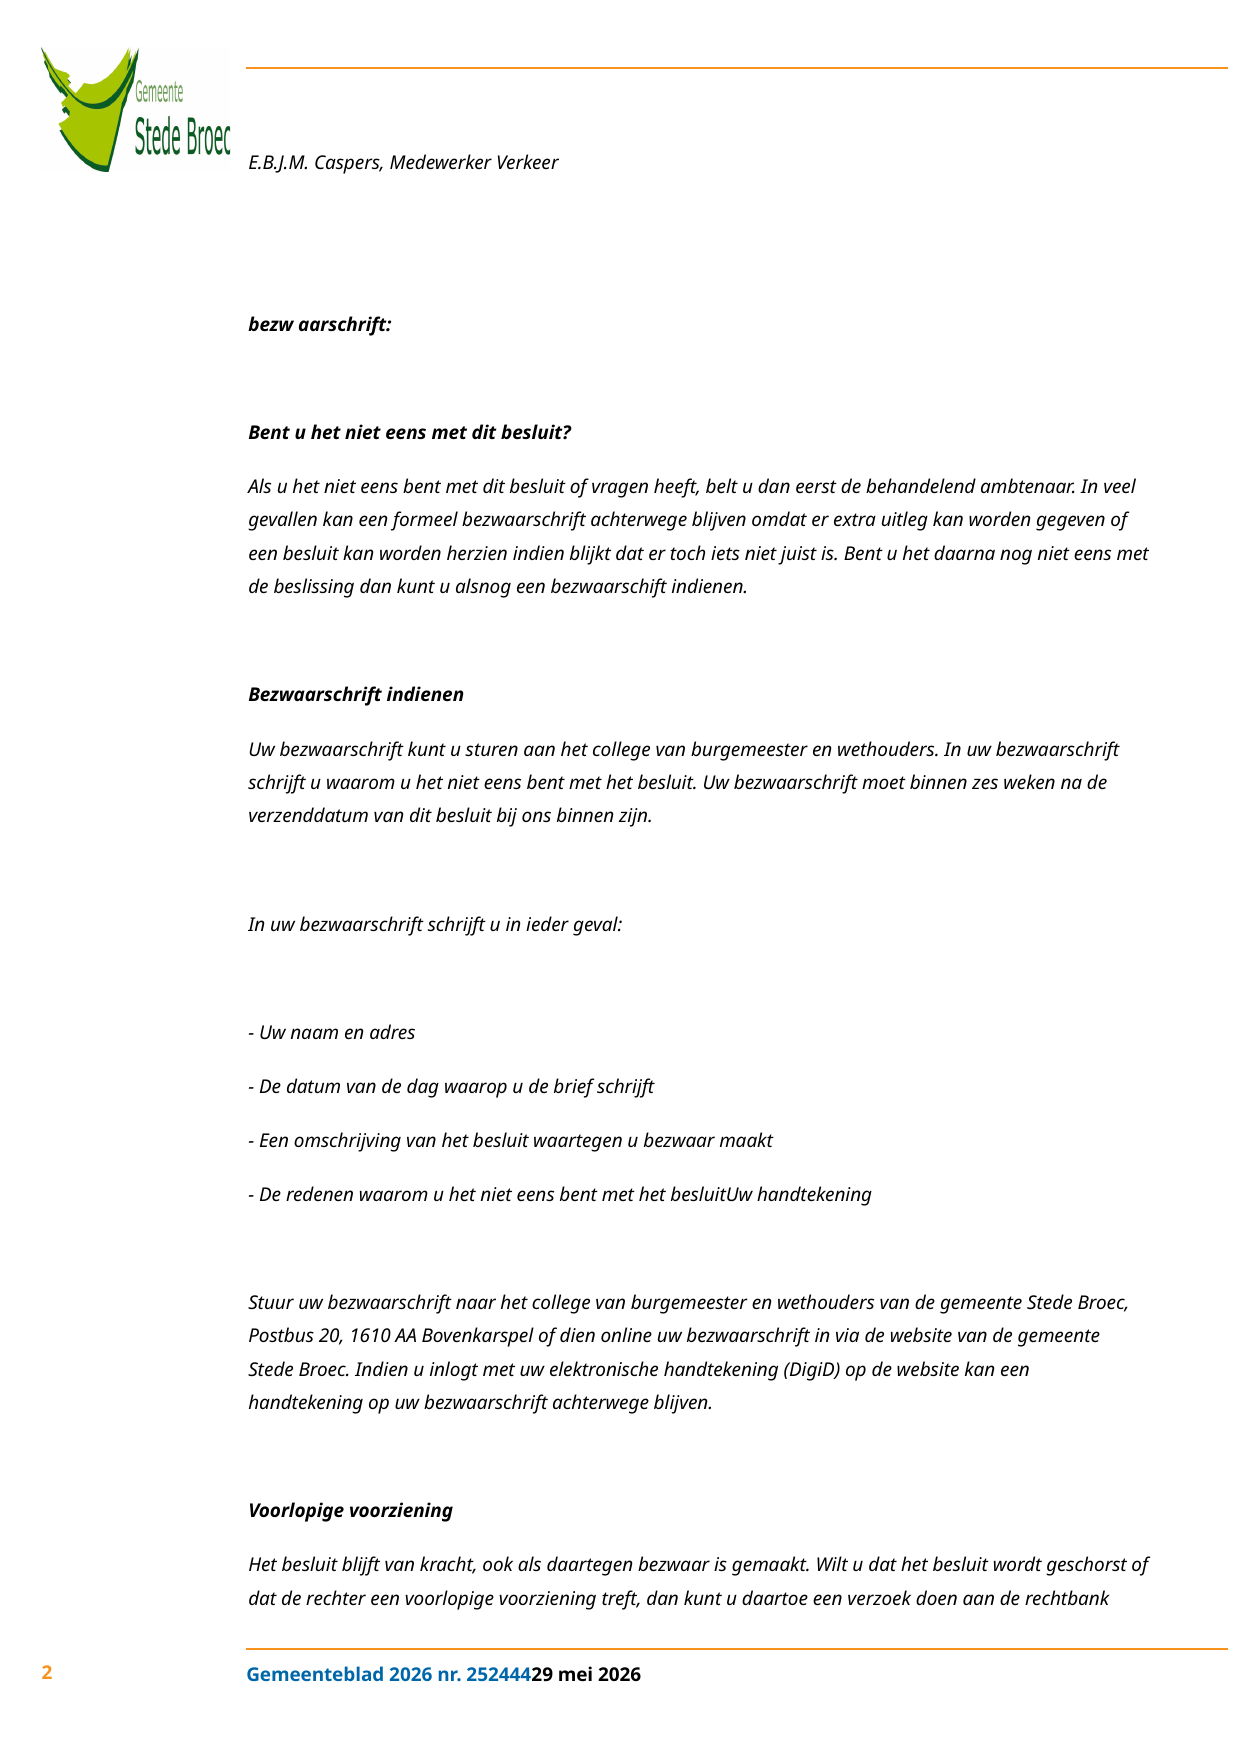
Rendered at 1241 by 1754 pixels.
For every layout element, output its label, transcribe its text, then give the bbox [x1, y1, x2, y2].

text Het besluit blijft van kracht, ook als daartegen bezwaar is gemaakt. Wilt u dat het besluit wordt geschorst of dat de rechter een voorlopige voorziening treft, dan kunt u daartoe een verzoek doen aan de rechtbank [248, 1552, 1152, 1611]
text Voorlopige voorziening [248, 1498, 1152, 1523]
text - Een omschrijving van het besluit waartegen u bezwaar maakt [248, 1127, 1152, 1153]
text Uw bezwaarschrift kunt u sturen aan het college van burgemeester en wethouders. In uw bezwaarschrift schrijft u waarom u het niet eens bent met het besluit. Uw bezwaarschrift moet binnen zes weken na de verzenddatum van dit besluit bij ons binnen zijn. [248, 736, 1152, 828]
text Bent u het niet eens met dit besluit? [248, 419, 1152, 445]
text - De datum van de dag waarop u de brief schrijft [248, 1073, 1152, 1099]
text Stuur uw bezwaarschrift naar het college van burgemeester en wethouders van de gemeente Stede Broec, Postbus 20, 1610 AA Bovenkarspel of dien online uw bezwaarschrift in via de website van de gemeente Stede Broec. Indien u inlogt met uw elektronische handtekening (DigiD) op de website kan een handtekening op uw bezwaarschrift achterwege blijven. [248, 1289, 1152, 1415]
text Als u het niet eens bent met dit besluit of vragen heeft, belt u dan eerst de behandelend ambtenaar. In veel gevallen kan een formeel bezwaarschrift achterwege blijven omdat er extra uitleg kan worden gegeven of een besluit kan worden herzien indien blijkt dat er toch iets niet juist is. Bent u het daarna nog niet eens met de beslissing dan kunt u alsnog een bezwaarschift indienen. [248, 473, 1152, 599]
text - Uw naam en adres [248, 1019, 1152, 1044]
text E.B.J.M. Caspers, Medewerker Verkeer [248, 149, 1152, 174]
text bezw aarschrift: [248, 311, 1152, 337]
picture [41, 47, 231, 172]
text Bezwaarschrift indienen [248, 682, 1152, 707]
text In uw bezwaarschrift schrijft u in ieder geval: [248, 911, 1152, 936]
text - De redenen waarom u het niet eens bent met het besluitUw handtekening [248, 1181, 1152, 1207]
